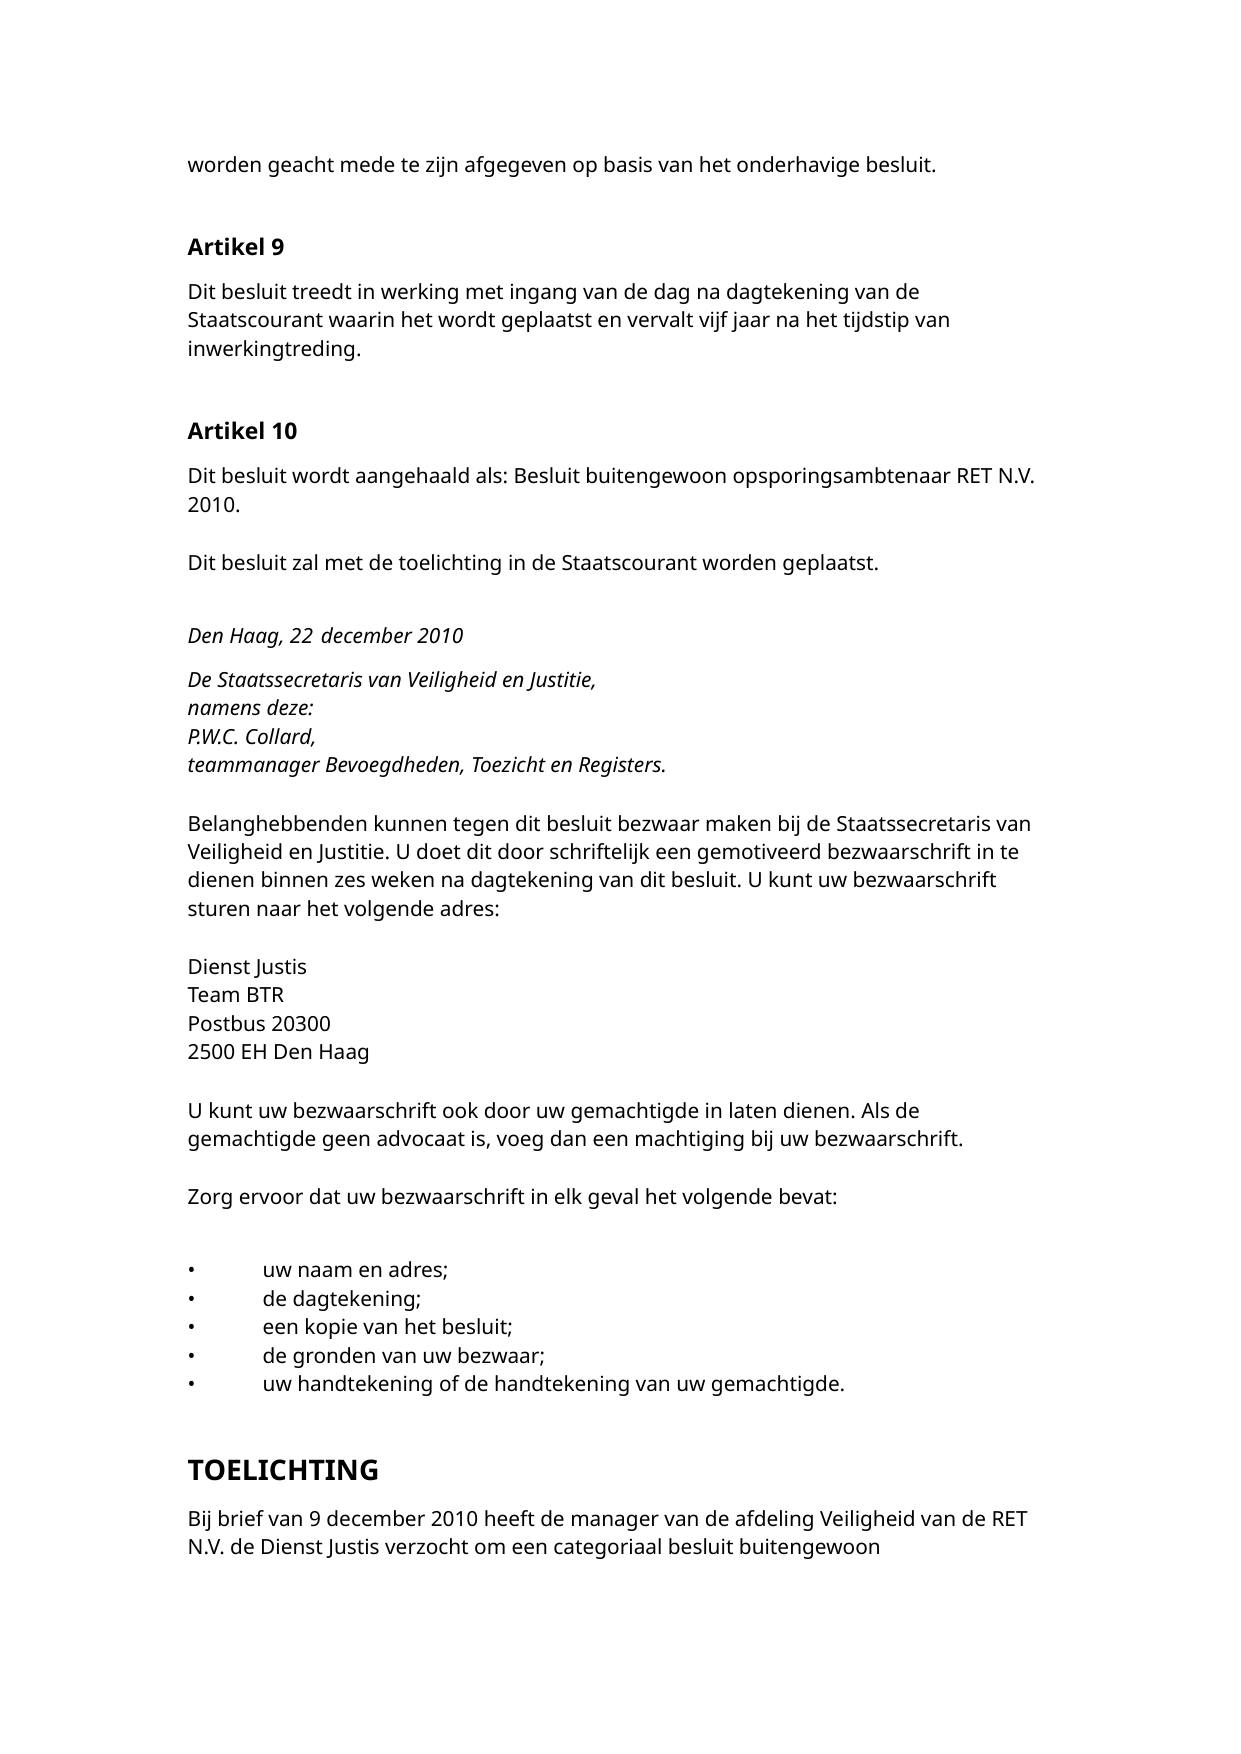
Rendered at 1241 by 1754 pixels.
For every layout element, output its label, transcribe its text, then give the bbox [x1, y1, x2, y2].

text Bij brief van 9 december 2010 heeft de manager van de afdeling Veiligheid van de RET N.V. de Dienst Justis verzocht om een categoriaal besluit buitengewoon [187, 1504, 1053, 1561]
text Dit besluit zal met de toelichting in de Staatscourant worden geplaatst. [187, 548, 1053, 577]
list de gronden van uw bezwaar; [187, 1341, 1053, 1369]
list de dagtekening; [187, 1284, 1053, 1312]
text worden geacht mede te zijn afgegeven op basis van het onderhavige besluit. [187, 150, 1053, 178]
text Team BTR [187, 980, 1053, 1009]
text Dienst Justis [187, 952, 1053, 980]
subtitle Artikel 10 [187, 415, 1053, 446]
text namens deze: [187, 693, 1053, 722]
text Dit besluit treedt in werking met ingang van de dag na dagtekening van de Staatscourant waarin het wordt geplaatst en vervalt vijf jaar na het tijdstip van inwerkingtreding. [187, 277, 1053, 362]
text teammanager Bevoegdheden, Toezicht en Registers. [187, 750, 1053, 779]
text Zorg ervoor dat uw bezwaarschrift in elk geval het volgende bevat: [187, 1182, 1053, 1211]
text Postbus 20300 [187, 1009, 1053, 1037]
text U kunt uw bezwaarschrift ook door uw gemachtigde in laten dienen. Als de gemachtigde geen advocaat is, voeg dan een machtiging bij uw bezwaarschrift. [187, 1096, 1053, 1153]
text P.W.C. Collard, [187, 722, 1053, 750]
text Dit besluit wordt aangehaald als: Besluit buitengewoon opsporingsambtenaar RET N.V. 2010. [187, 461, 1053, 518]
text Den Haag, 22 december 2010 [187, 622, 1053, 650]
text Belanghebbenden kunnen tegen dit besluit bezwaar maken bij de Staatssecretaris van Veiligheid en Justitie. U doet dit door schriftelijk een gemotiveerd bezwaarschrift in te dienen binnen zes weken na dagtekening van dit besluit. U kunt uw bezwaarschrift sturen naar het volgende adres: [187, 809, 1053, 922]
list uw naam en adres; [187, 1256, 1053, 1284]
list uw handtekening of de handtekening van uw gemachtigde. [187, 1369, 1053, 1398]
text De Staatssecretaris van Veiligheid en Justitie, [187, 665, 1053, 693]
text 2500 EH Den Haag [187, 1037, 1053, 1066]
list een kopie van het besluit; [187, 1312, 1053, 1341]
subtitle TOELICHTING [187, 1450, 1053, 1489]
subtitle Artikel 9 [187, 231, 1053, 262]
